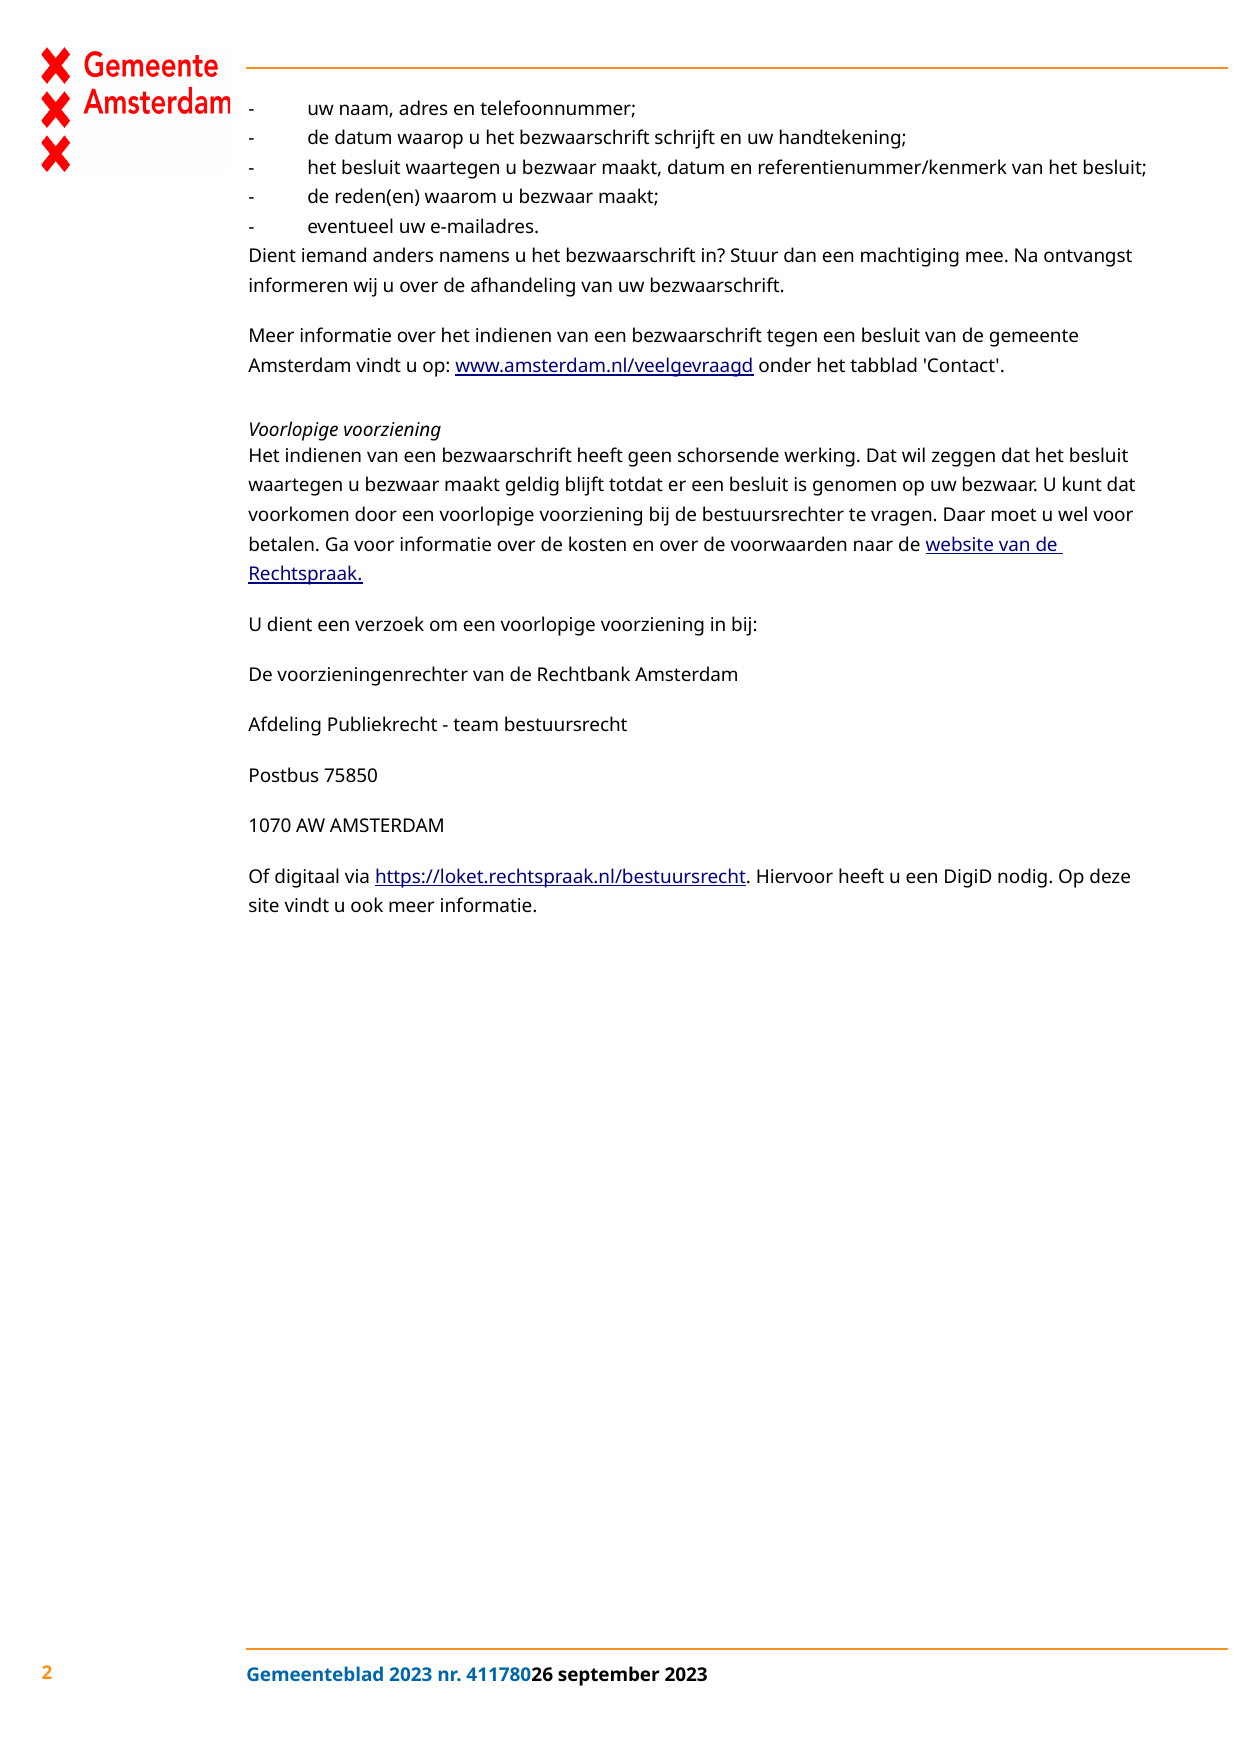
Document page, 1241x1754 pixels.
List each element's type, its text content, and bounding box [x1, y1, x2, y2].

text 1070 AW AMSTERDAM [248, 812, 1152, 838]
list uw naam, adres en telefoonnummer; [248, 95, 1152, 121]
list het besluit waartegen u bezwaar maakt, datum en referentienummer/kenmerk van het besluit; [248, 154, 1152, 180]
list eventueel uw e-mailadres. [248, 213, 1152, 239]
list de datum waarop u het bezwaarschrift schrijft en uw handtekening; [248, 124, 1152, 150]
text De voorzieningenrechter van de Rechtbank Amsterdam [248, 661, 1152, 687]
text Afdeling Publiekrecht - team bestuursrecht [248, 712, 1152, 737]
text Het indienen van een bezwaarschrift heeft geen schorsende werking. Dat wil zeggen dat het besluit waartegen u bezwaar maakt geldig blijft totdat er een besluit is genomen op uw bezwaar. U kunt dat voorkomen door een voorlopige voorziening bij de bestuursrechter te vragen. Daar moet u wel voor betalen. Ga voor informatie over de kosten en over de voorwaarden naar de website van de Rechtspraak. [248, 442, 1152, 586]
text Postbus 75850 [248, 762, 1152, 788]
text U dient een verzoek om een voorlopige voorziening in bij: [248, 611, 1152, 636]
text Of digitaal via https://loket.rechtspraak.nl/bestuursrecht. Hiervoor heeft u een DigiD nodig. Op deze site vindt u ook meer informatie. [248, 863, 1152, 918]
text Meer informatie over het indienen van een bezwaarschrift tegen een besluit van de gemeente Amsterdam vindt u op: www.amsterdam.nl/veelgevraagd onder het tabblad 'Contact'. [248, 323, 1152, 378]
list de reden(en) waarom u bezwaar maakt; [248, 183, 1152, 209]
text Voorlopige voorziening [248, 416, 1152, 442]
text Dient iemand anders namens u het bezwaarschrift in? Stuur dan een machtiging mee. Na ontvangst informeren wij u over de afhandeling van uw bezwaarschrift. [248, 243, 1152, 298]
picture [41, 47, 231, 172]
